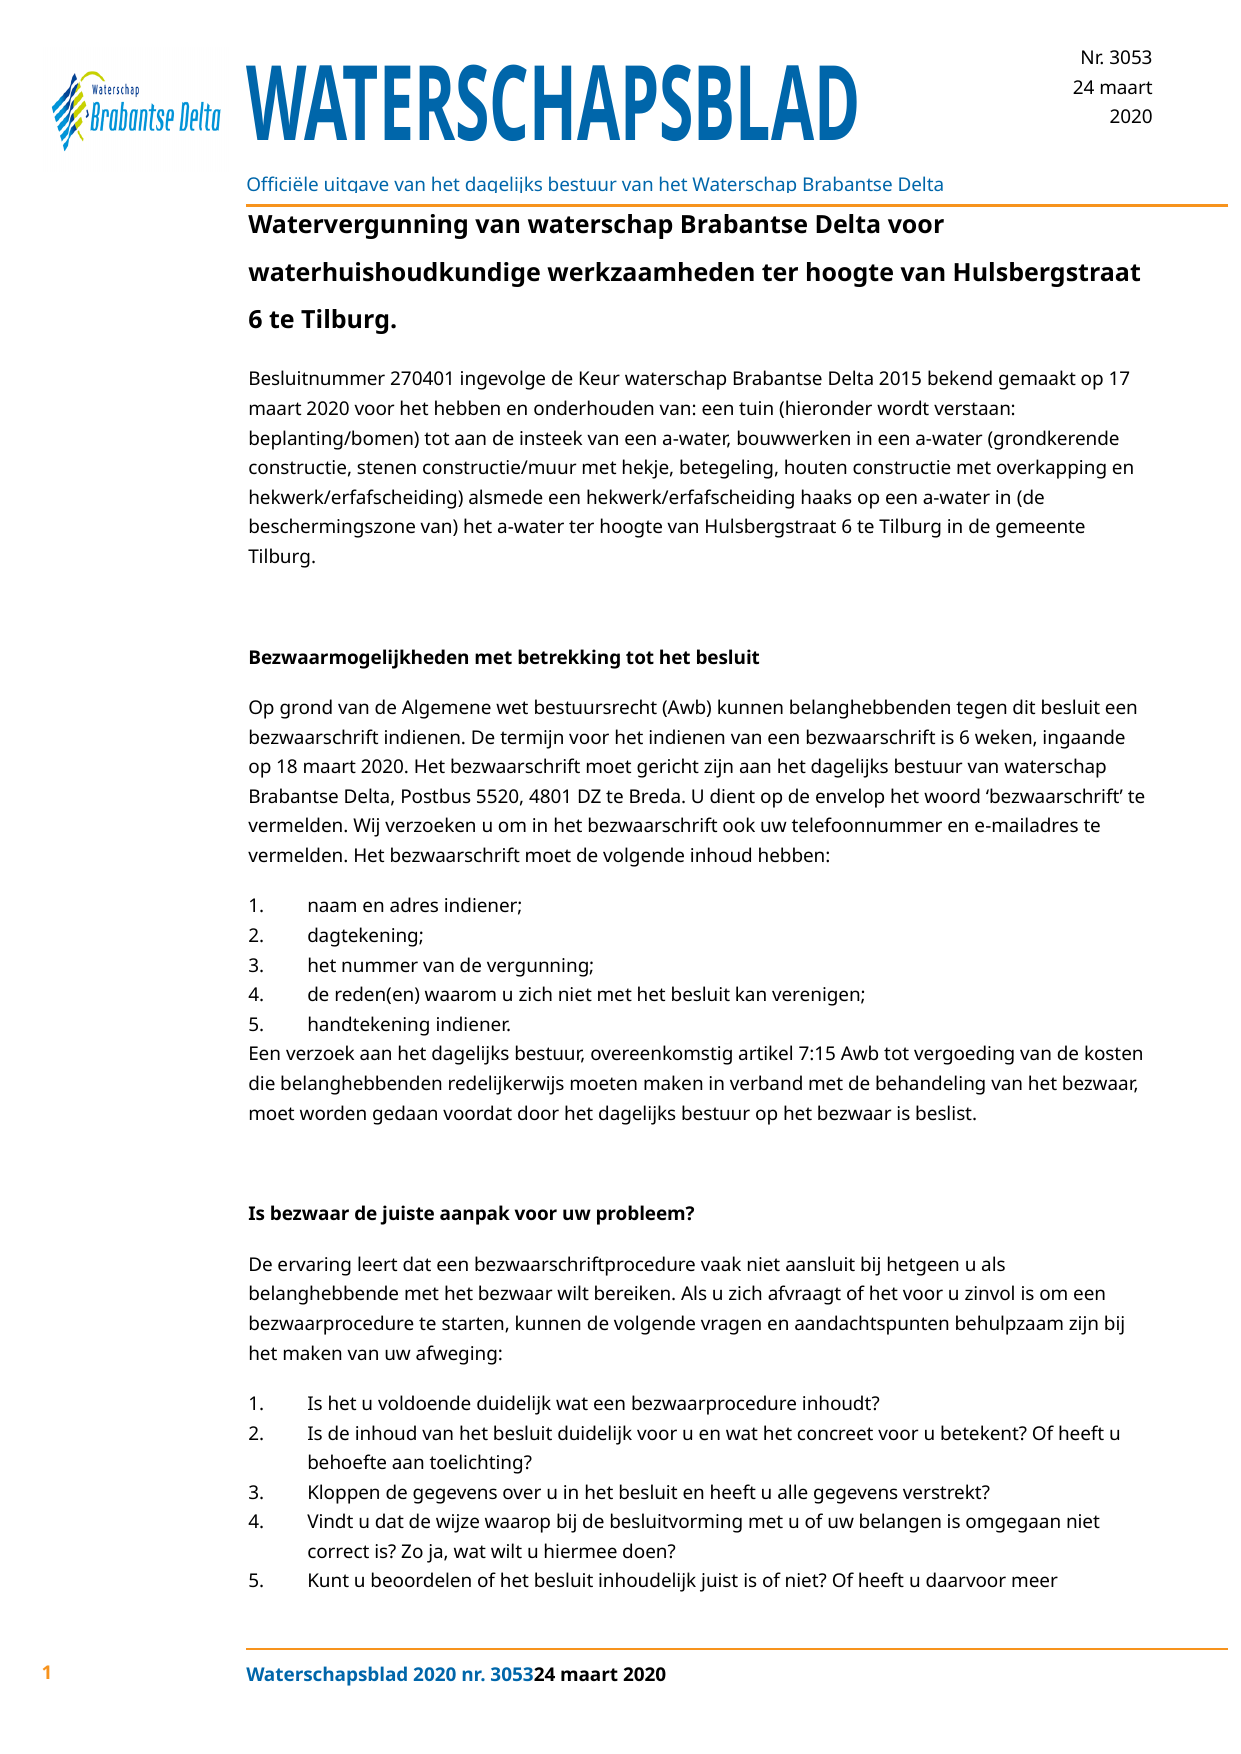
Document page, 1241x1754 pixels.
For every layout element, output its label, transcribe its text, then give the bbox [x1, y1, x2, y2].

text Op grond van de Algemene wet bestuursrecht (Awb) kunnen belanghebbenden tegen dit besluit een bezwaarschrift indienen. De termijn voor het indienen van een bezwaarschrift is 6 weken, ingaande op 18 maart 2020. Het bezwaarschrift moet gericht zijn aan het dagelijks bestuur van waterschap Brabantse Delta, Postbus 5520, 4801 DZ te Breda. U dient op de envelop het woord ‘bezwaarschrift’ te vermelden. Wij verzoeken u om in het bezwaarschrift ook uw telefoonnummer en e‑mailadres te vermelden. Het bezwaarschrift moet de volgende inhoud hebben: [248, 694, 1152, 868]
list Kloppen de gegevens over u in het besluit en heeft u alle gegevens verstrekt? [248, 1479, 1152, 1504]
list naam en adres indiener; [248, 893, 1152, 918]
text Watervergunning van waterschap Brabantse Delta voor waterhuishoudkundige werkzaamheden ter hoogte van Hulsbergstraat 6 te Tilburg. [248, 207, 1152, 336]
list dagtekening; [248, 922, 1152, 948]
text Bezwaarmogelijkheden met betrekking tot het besluit [248, 644, 1152, 669]
text Een verzoek aan het dagelijks bestuur, overeenkomstig artikel 7:15 Awb tot vergoeding van de kosten die belanghebbenden redelijkerwijs moeten maken in verband met de behandeling van het bezwaar, moet worden gedaan voordat door het dagelijks bestuur op het bezwaar is beslist. [248, 1041, 1152, 1125]
list Vindt u dat de wijze waarop bij de besluitvorming met u of uw belangen is omgegaan niet correct is? Zo ja, wat wilt u hiermee doen? [248, 1508, 1152, 1564]
list handtekening indiener. [248, 1011, 1152, 1037]
list Is de inhoud van het besluit duidelijk voor u en wat het concreet voor u betekent? Of heeft u behoefte aan toelichting? [248, 1420, 1152, 1475]
text Besluitnummer 270401 ingevolge de Keur waterschap Brabantse Delta 2015 bekend gemaakt op 17 maart 2020 voor het hebben en onderhouden van: een tuin (hieronder wordt verstaan: beplanting/bomen) tot aan de insteek van een a-water, bouwwerken in een a-water (grondkerende constructie, stenen constructie/muur met hekje, betegeling, houten constructie met overkapping en hekwerk/erfafscheiding) alsmede een hekwerk/erfafscheiding haaks op een a-water in (de beschermingszone van) het a-water ter hoogte van Hulsbergstraat 6 te Tilburg in de gemeente Tilburg. [248, 366, 1152, 569]
list de reden(en) waarom u zich niet met het besluit kan verenigen; [248, 981, 1152, 1007]
picture [41, 47, 231, 172]
text De ervaring leert dat een bezwaarschriftprocedure vaak niet aansluit bij hetgeen u als belanghebbende met het bezwaar wilt bereiken. Als u zich afvraagt of het voor u zinvol is om een bezwaarprocedure te starten, kunnen de volgende vragen en aandachtspunten behulpzaam zijn bij het maken van uw afweging: [248, 1251, 1152, 1365]
list het nummer van de vergunning; [248, 952, 1152, 977]
list Is het u voldoende duidelijk wat een bezwaarprocedure inhoudt? [248, 1390, 1152, 1416]
text Is bezwaar de juiste aanpak voor uw probleem? [248, 1201, 1152, 1226]
list Kunt u beoordelen of het besluit inhoudelijk juist is of niet? Of heeft u daarvoor meer [248, 1568, 1152, 1593]
